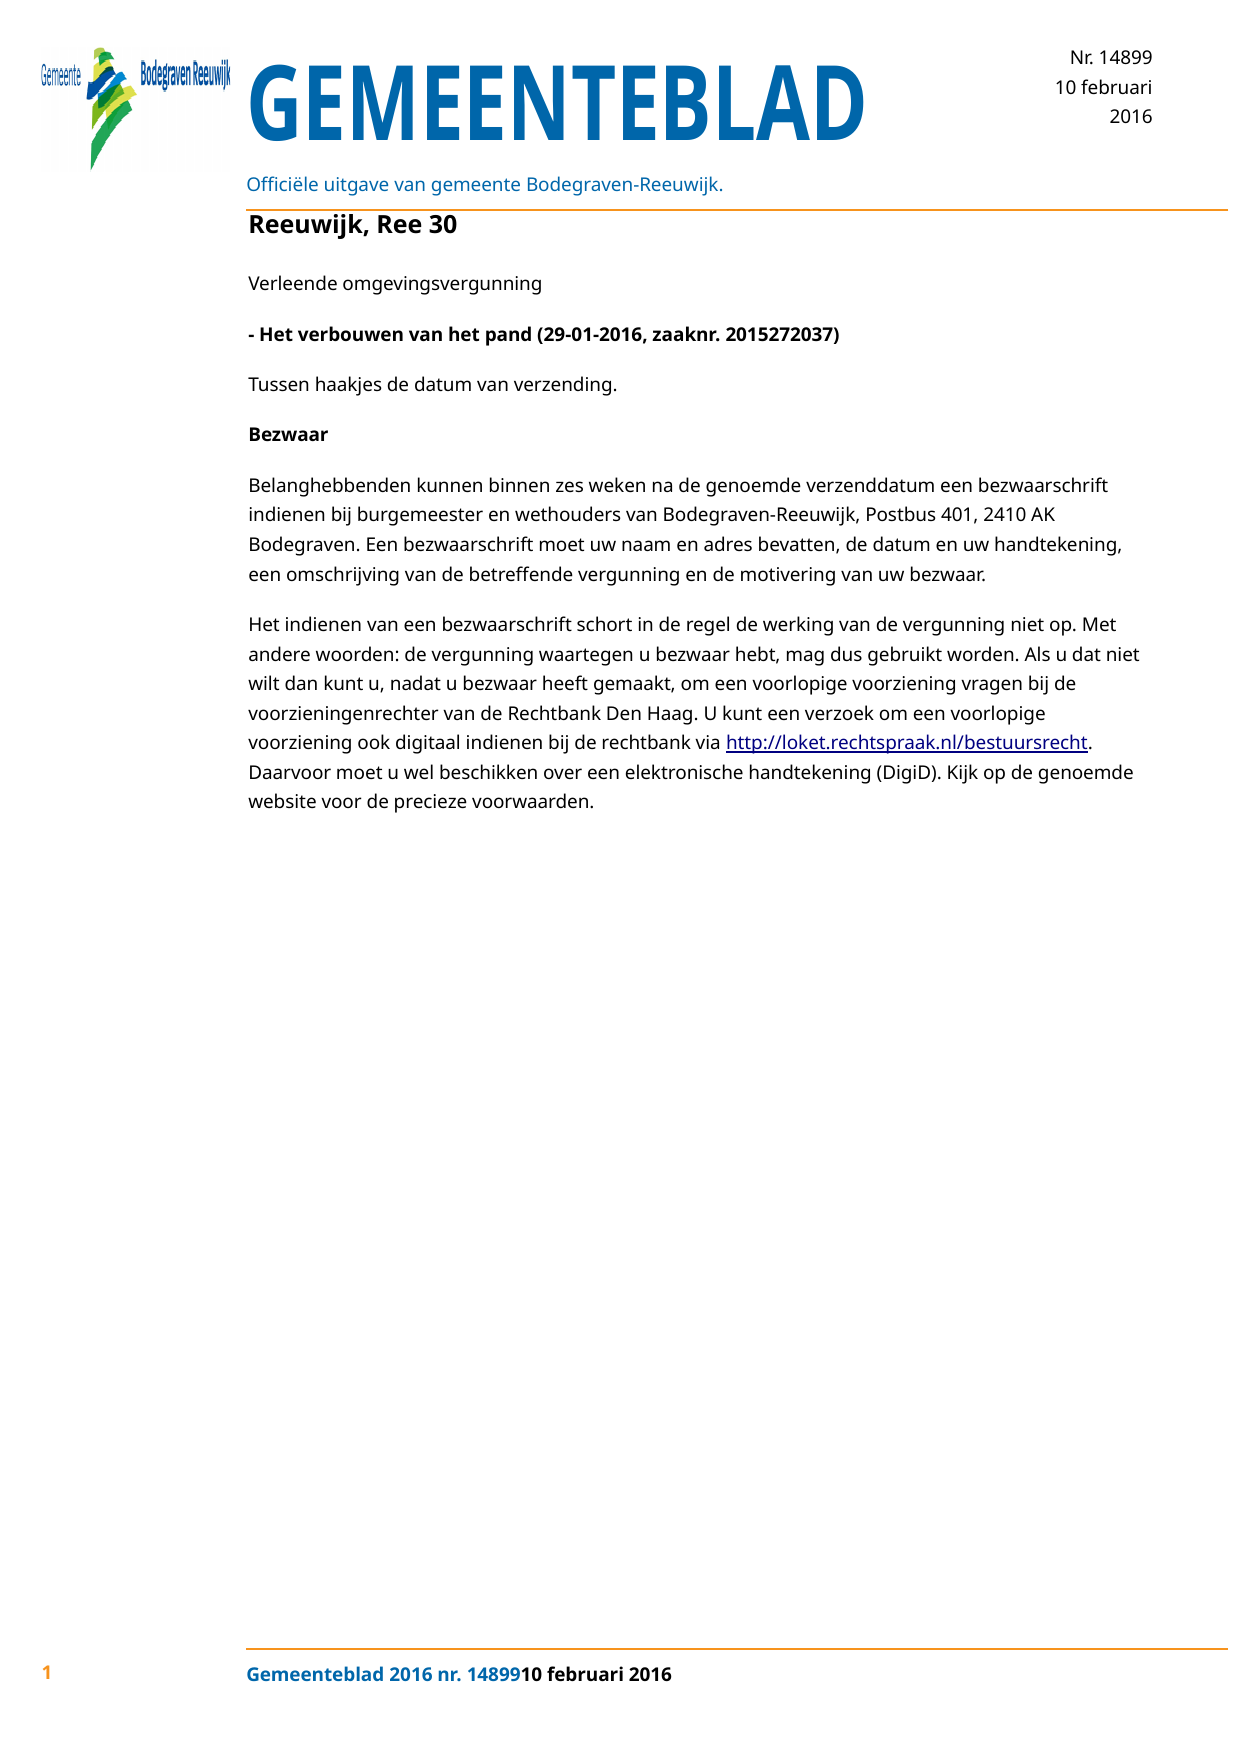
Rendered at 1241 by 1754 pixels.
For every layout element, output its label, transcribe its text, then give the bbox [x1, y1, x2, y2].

picture [41, 47, 231, 172]
text Het indienen van een bezwaarschrift schort in de regel de werking van de vergunning niet op. Met andere woorden: de vergunning waartegen u bezwaar hebt, mag dus gebruikt worden. Als u dat niet wilt dan kunt u, nadat u bezwaar heeft gemaakt, om een voorlopige voorziening vragen bij de voorzieningenrechter van de Rechtbank Den Haag. U kunt een verzoek om een voorlopige voorziening ook digitaal indienen bij de rechtbank via http://loket.rechtspraak.nl/bestuursrecht. Daarvoor moet u wel beschikken over een elektronische handtekening (DigiD). Kijk op de genoemde website voor de precieze voorwaarden. [248, 611, 1152, 814]
text Bezwaar [248, 422, 1152, 447]
text Belanghebbenden kunnen binnen zes weken na de genoemde verzenddatum een bezwaarschrift indienen bij burgemeester en wethouders van Bodegraven-Reeuwijk, Postbus 401, 2410 AK Bodegraven. Een bezwaarschrift moet uw naam en adres bevatten, de datum en uw handtekening, een omschrijving van de betreffende vergunning en de motivering van uw bezwaar. [248, 472, 1152, 586]
text Verleende omgevingsvergunning [248, 270, 1152, 296]
text - Het verbouwen van het pand (29‑01‑2016, zaaknr. 2015272037) [248, 321, 1152, 346]
text Reeuwijk, Ree 30 [248, 211, 1152, 241]
text Tussen haakjes de datum van verzending. [248, 371, 1152, 397]
